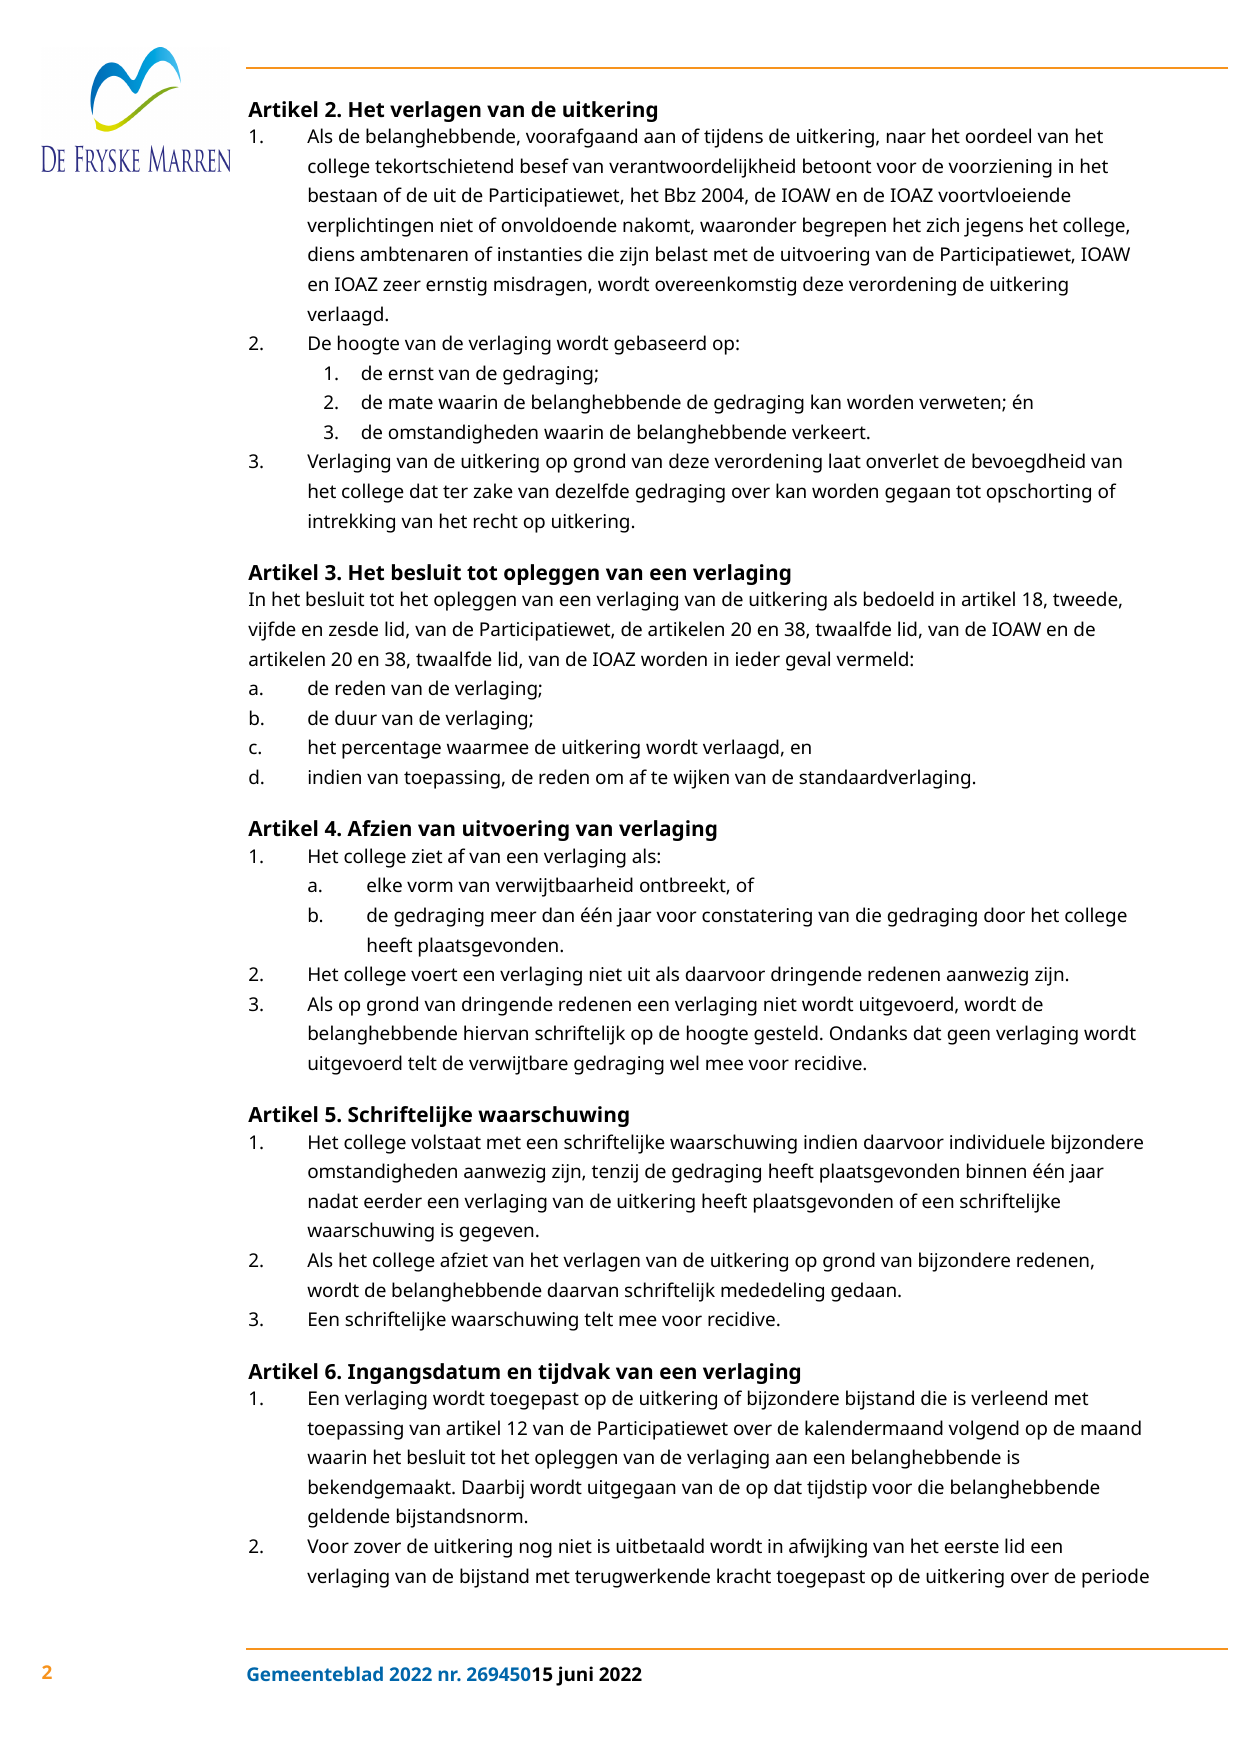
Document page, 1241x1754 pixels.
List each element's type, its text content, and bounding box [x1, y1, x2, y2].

list Het college volstaat met een schriftelijke waarschuwing indien daarvoor individuele bijzondere omstandigheden aanwezig zijn, tenzij de gedraging heeft plaatsgevonden binnen één jaar nadat eerder een verlaging van de uitkering heeft plaatsgevonden of een schriftelijke waarschuwing is gegeven. [248, 1129, 1152, 1243]
text Artikel 6. Ingangsdatum en tijdvak van een verlaging [248, 1357, 1152, 1385]
list Als op grond van dringende redenen een verlaging niet wordt uitgevoerd, wordt de belanghebbende hiervan schriftelijk op de hoogte gesteld. Ondanks dat geen verlaging wordt uitgevoerd telt de verwijtbare gedraging wel mee voor recidive. [248, 991, 1152, 1076]
list Het college ziet af van een verlaging als: [248, 843, 1152, 869]
text Artikel 3. Het besluit tot opleggen van een verlaging [248, 558, 1152, 587]
list Voor zover de uitkering nog niet is uitbetaald wordt in afwijking van het eerste lid een verlaging van de bijstand met terugwerkende kracht toegepast op de uitkering over de periode [248, 1533, 1152, 1588]
list Het college voert een verlaging niet uit als daarvoor dringende redenen aanwezig zijn. [248, 961, 1152, 987]
list de mate waarin de belanghebbende de gedraging kan worden verweten; én [323, 389, 1152, 415]
text Artikel 4. Afzien van uitvoering van verlaging [248, 814, 1152, 843]
list de ernst van de gedraging; [323, 360, 1152, 386]
list Verlaging van de uitkering op grond van deze verordening laat onverlet de bevoegdheid van het college dat ter zake van dezelfde gedraging over kan worden gegaan tot opschorting of intrekking van het recht op uitkering. [248, 449, 1152, 533]
text Artikel 5. Schriftelijke waarschuwing [248, 1101, 1152, 1129]
list De hoogte van de verlaging wordt gebaseerd op: [248, 330, 1152, 356]
list de reden van de verlaging; [248, 675, 1152, 701]
list Een schriftelijke waarschuwing telt mee voor recidive. [248, 1306, 1152, 1332]
text In het besluit tot het opleggen van een verlaging van de uitkering als bedoeld in artikel 18, tweede, vijfde en zesde lid, van de Participatiewet, de artikelen 20 en 38, twaalfde lid, van de IOAW en de artikelen 20 en 38, twaalfde lid, van de IOAZ worden in ieder geval vermeld: [248, 587, 1152, 672]
list Als het college afziet van het verlagen van de uitkering op grond van bijzondere redenen, wordt de belanghebbende daarvan schriftelijk mededeling gedaan. [248, 1247, 1152, 1303]
list indien van toepassing, de reden om af te wijken van de standaardverlaging. [248, 764, 1152, 790]
list het percentage waarmee de uitkering wordt verlaagd, en [248, 734, 1152, 760]
list de omstandigheden waarin de belanghebbende verkeert. [323, 419, 1152, 445]
picture [41, 47, 231, 172]
list Een verlaging wordt toegepast op de uitkering of bijzondere bijstand die is verleend met toepassing van artikel 12 van de Participatiewet over de kalendermaand volgend op de maand waarin het besluit tot het opleggen van de verlaging aan een belanghebbende is bekendgemaakt. Daarbij wordt uitgegaan van de op dat tijdstip voor die belanghebbende geldende bijstandsnorm. [248, 1385, 1152, 1529]
text Artikel 2. Het verlagen van de uitkering [248, 95, 1152, 123]
list elke vorm van verwijtbaarheid ontbreekt, of [307, 873, 1152, 898]
list Als de belanghebbende, voorafgaand aan of tijdens de uitkering, naar het oordeel van het college tekortschietend besef van verantwoordelijkheid betoont voor de voorziening in het bestaan of de uit de Participatiewet, het Bbz 2004, de IOAW en de IOAZ voortvloeiende verplichtingen niet of onvoldoende nakomt, waaronder begrepen het zich jegens het college, diens ambtenaren of instanties die zijn belast met de uitvoering van de Participatiewet, IOAW en IOAZ zeer ernstig misdragen, wordt overeenkomstig deze verordening de uitkering verlaagd. [248, 123, 1152, 326]
list de duur van de verlaging; [248, 705, 1152, 731]
list de gedraging meer dan één jaar voor constatering van die gedraging door het college heeft plaatsgevonden. [307, 902, 1152, 957]
